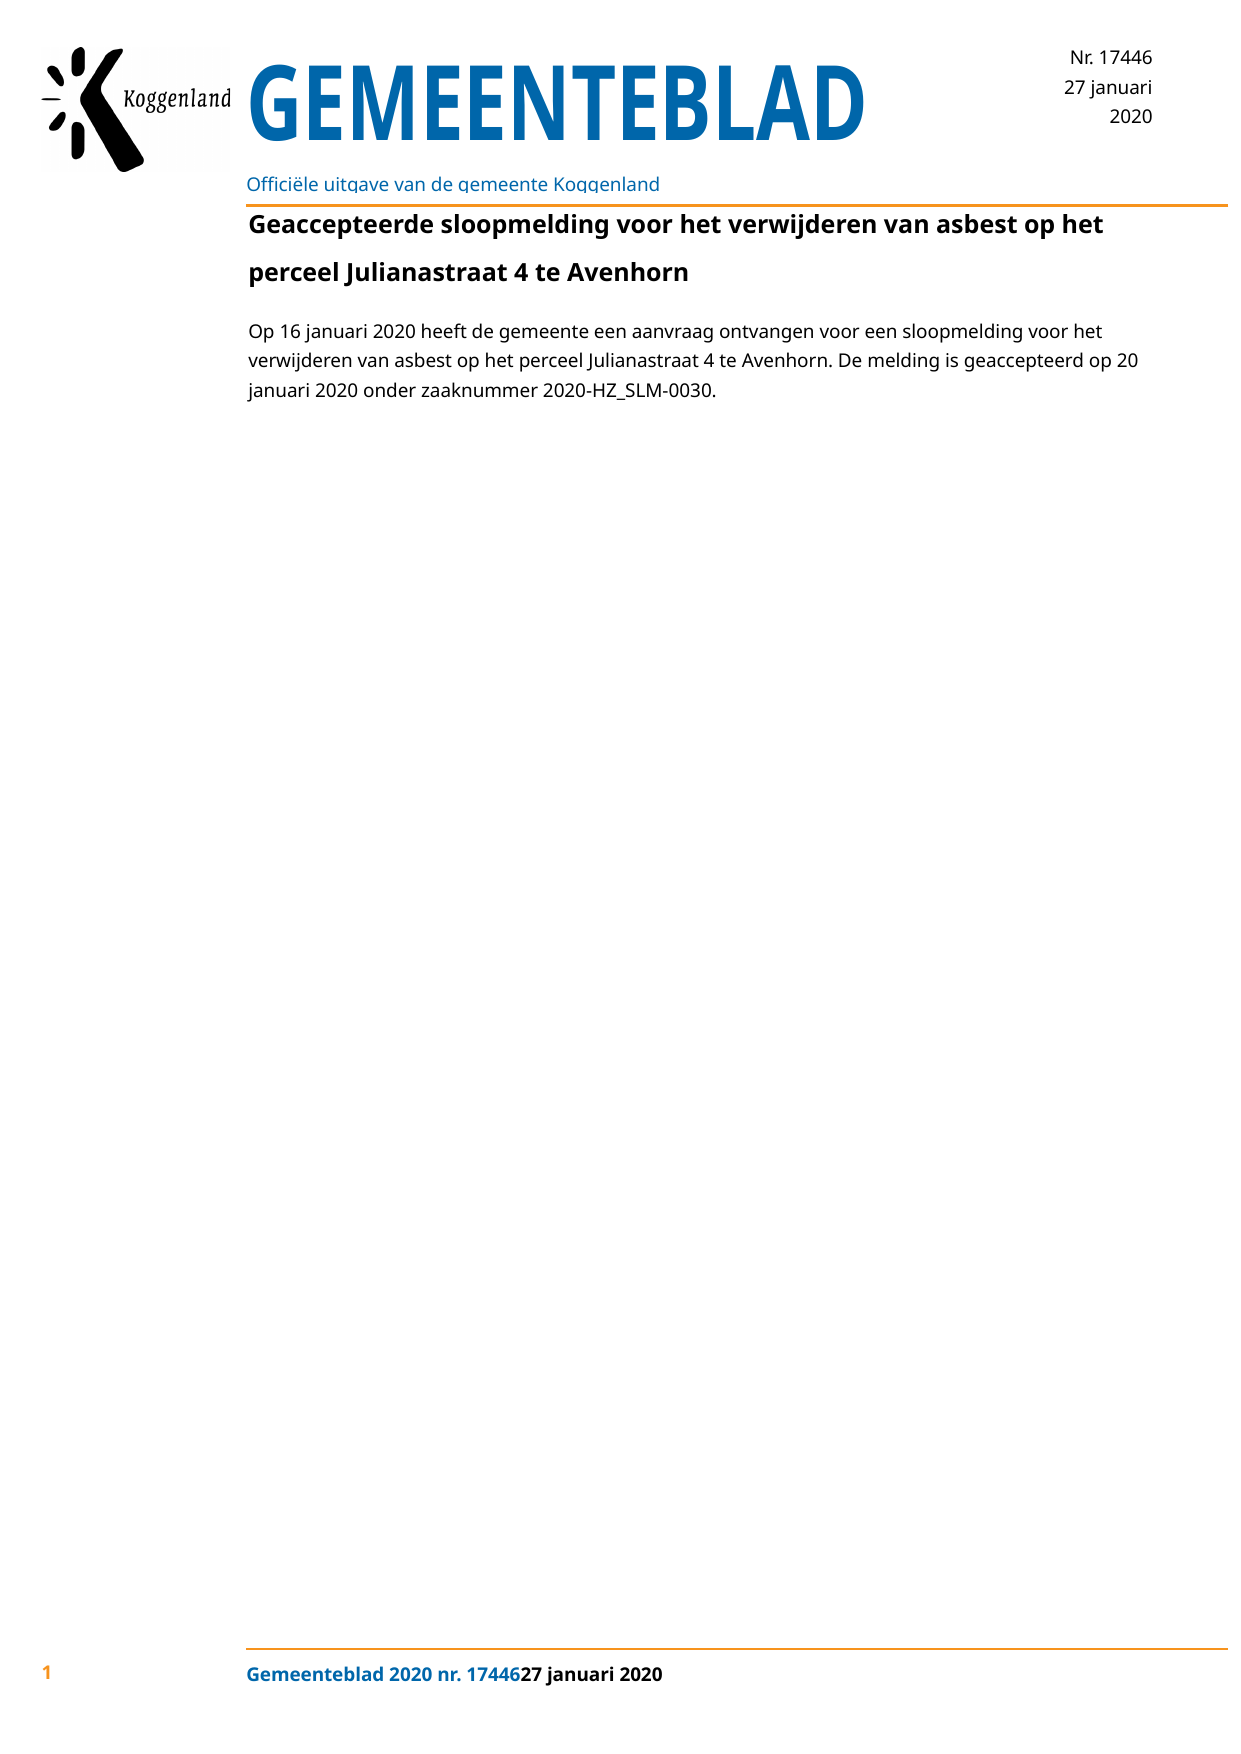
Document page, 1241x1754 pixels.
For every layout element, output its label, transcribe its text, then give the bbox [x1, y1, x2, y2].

text Geaccepteerde sloopmelding voor het verwijderen van asbest op het perceel Julianastraat 4 te Avenhorn [248, 207, 1152, 288]
picture [41, 47, 231, 172]
text Op 16 januari 2020 heeft de gemeente een aanvraag ontvangen voor een sloopmelding voor het verwijderen van asbest op het perceel Julianastraat 4 te Avenhorn. De melding is geaccepteerd op 20 januari 2020 onder zaaknummer 2020-HZ_SLM-0030. [248, 318, 1152, 403]
